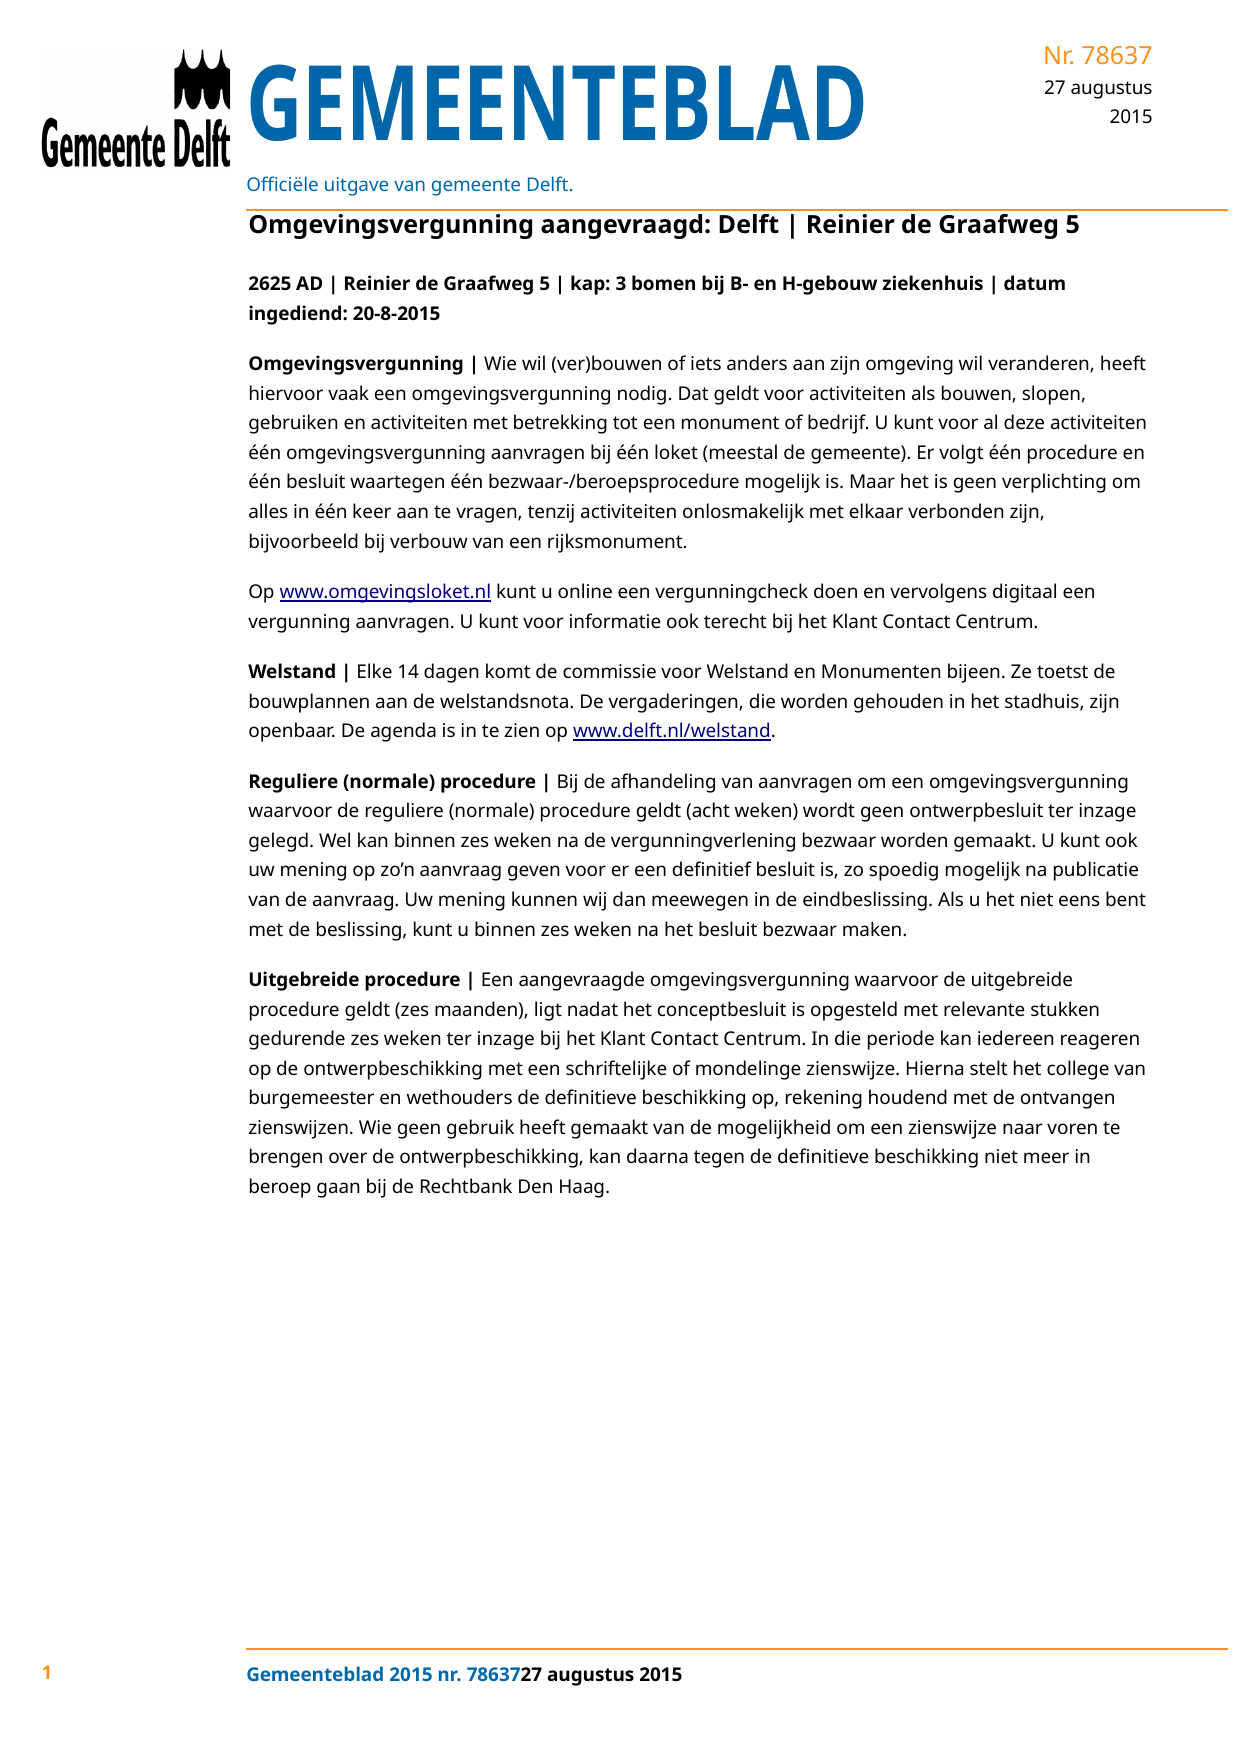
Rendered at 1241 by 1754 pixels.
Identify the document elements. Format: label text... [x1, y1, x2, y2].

text 2625 AD | Reinier de Graafweg 5 | kap: 3 bomen bij B- en H-gebouw ziekenhuis | datum ingediend: 20-8-2015 [248, 270, 1152, 326]
text Op www.omgevingsloket.nl kunt u online een vergunningcheck doen en vervolgens digitaal een vergunning aanvragen. U kunt voor informatie ook terecht bij het Klant Contact Centrum. [248, 578, 1152, 633]
picture [41, 47, 231, 172]
text Uitgebreide procedure | Een aangevraagde omgevingsvergunning waarvoor de uitgebreide procedure geldt (zes maanden), ligt nadat het conceptbesluit is opgesteld met relevante stukken gedurende zes weken ter inzage bij het Klant Contact Centrum. In die periode kan iedereen reageren op de ontwerpbeschikking met een schriftelijke of mondelinge zienswijze. Hierna stelt het college van burgemeester en wethouders de definitieve beschikking op, rekening houdend met de ontvangen zienswijzen. Wie geen gebruik heeft gemaakt van de mogelijkheid om een zienswijze naar voren te brengen over de ontwerpbeschikking, kan daarna tegen de definitieve beschikking niet meer in beroep gaan bij de Rechtbank Den Haag. [248, 966, 1152, 1199]
text Reguliere (normale) procedure | Bij de afhandeling van aanvragen om een omgevingsvergunning waarvoor de reguliere (normale) procedure geldt (acht weken) wordt geen ontwerpbesluit ter inzage gelegd. Wel kan binnen zes weken na de vergunningverlening bezwaar worden gemaakt. U kunt ook uw mening op zo’n aanvraag geven voor er een definitief besluit is, zo spoedig mogelijk na publicatie van de aanvraag. Uw mening kunnen wij dan meewegen in de eindbeslissing. Als u het niet eens bent met de beslissing, kunt u binnen zes weken na het besluit bezwaar maken. [248, 768, 1152, 941]
text Welstand | Elke 14 dagen komt de commissie voor Welstand en Monumenten bijeen. Ze toetst de bouwplannen aan de welstandsnota. De vergaderingen, die worden gehouden in het stadhuis, zijn openbaar. De agenda is in te zien op www.delft.nl/welstand. [248, 658, 1152, 743]
text Omgevingsvergunning aangevraagd: Delft | Reinier de Graafweg 5 [248, 211, 1152, 241]
text Omgevingsvergunning | Wie wil (ver)bouwen of iets anders aan zijn omgeving wil veranderen, heeft hiervoor vaak een omgevingsvergunning nodig. Dat geldt voor activiteiten als bouwen, slopen, gebruiken en activiteiten met betrekking tot een monument of bedrijf. U kunt voor al deze activiteiten één omgevingsvergunning aanvragen bij één loket (meestal de gemeente). Er volgt één procedure en één besluit waartegen één bezwaar-/beroepsprocedure mogelijk is. Maar het is geen verplichting om alles in één keer aan te vragen, tenzij activiteiten onlosmakelijk met elkaar verbonden zijn, bijvoorbeeld bij verbouw van een rijksmonument. [248, 350, 1152, 553]
